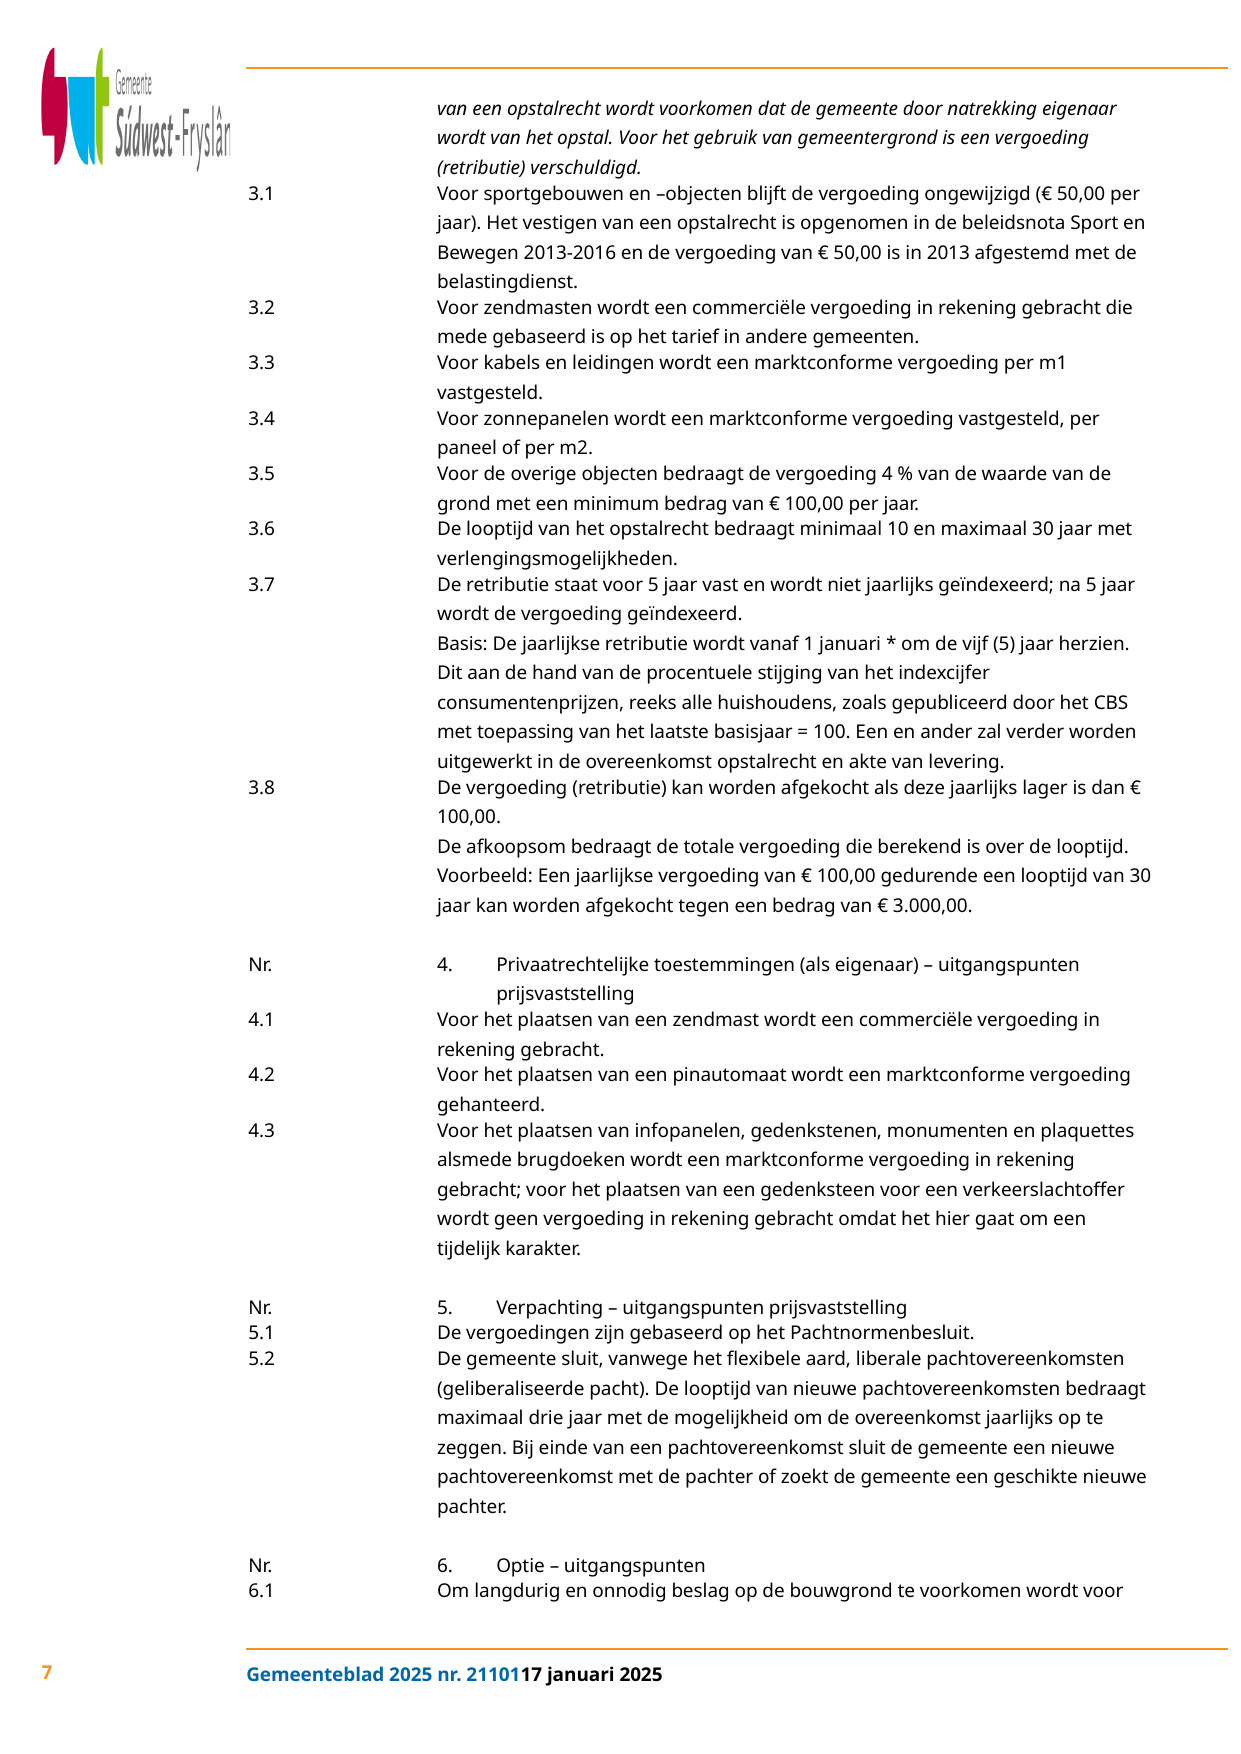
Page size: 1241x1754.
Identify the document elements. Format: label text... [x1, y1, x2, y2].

table_cell 3.3 [248, 350, 437, 405]
table_header van een opstalrecht wordt voorkomen dat de gemeente door natrekking eigenaar wordt van het opstal. Voor het gebruik van gemeentergrond is een vergoeding (retributie) verschuldigd. [437, 95, 1152, 180]
table_cell 3.2 [248, 294, 437, 349]
table_cell 3.6 [248, 515, 437, 571]
table_cell De vergoedingen zijn gebaseerd op het Pachtnormenbesluit. [437, 1320, 1152, 1345]
table_cell 4.3 [248, 1117, 437, 1261]
table_cell De retributie staat voor 5 jaar vast en wordt niet jaarlijks geïndexeerd; na 5 jaar wordt de vergoeding geïndexeerd. Basis: De jaarlijkse retributie wordt vanaf 1 januari * om de vijf (5) jaar herzien. Dit aan de hand van de procentuele stijging van het indexcijfer consumentenprijzen, reeks alle huishoudens, zoals gepubliceerd door het CBS met toepassing van het laatste basisjaar = 100. Een en ander zal verder worden uitgewerkt in de overeenkomst opstalrecht en akte van levering. [437, 571, 1152, 774]
table_cell 5.1 [248, 1320, 437, 1345]
table_cell Voor sportgebouwen en –objecten blijft de vergoeding ongewijzigd (€ 50,00 per jaar). Het vestigen van een opstalrecht is opgenomen in de beleidsnota Sport en Bewegen 2013-2016 en de vergoeding van € 50,00 is in 2013 afgestemd met de belastingdienst. [437, 180, 1152, 294]
table_header Nr. [248, 951, 437, 1006]
table_header Privaatrechtelijke toestemmingen (als eigenaar) – uitgangspunten prijsvaststelling [437, 951, 1152, 1006]
table_cell Voor de overige objecten bedraagt de vergoeding 4 % van de waarde van de grond met een minimum bedrag van € 100,00 per jaar. [437, 460, 1152, 515]
table_cell Voor het plaatsen van infopanelen, gedenkstenen, monumenten en plaquettes alsmede brugdoeken wordt een marktconforme vergoeding in rekening gebracht; voor het plaatsen van een gedenksteen voor een verkeerslachtoffer wordt geen vergoeding in rekening gebracht omdat het hier gaat om een tijdelijk karakter. [437, 1117, 1152, 1261]
table_cell Om langdurig en onnodig beslag op de bouwgrond te voorkomen wordt voor [437, 1578, 1152, 1603]
table_header [248, 95, 437, 180]
table_cell Voor kabels en leidingen wordt een marktconforme vergoeding per m1 vastgesteld. [437, 350, 1152, 405]
table_cell 4.1 [248, 1006, 437, 1062]
table_cell Voor zonnepanelen wordt een marktconforme vergoeding vastgesteld, per paneel of per m2. [437, 405, 1152, 460]
table_cell 6.1 [248, 1578, 437, 1603]
table_header Nr. [248, 1552, 437, 1578]
picture [41, 47, 231, 172]
table_cell De looptijd van het opstalrecht bedraagt minimaal 10 en maximaal 30 jaar met verlengingsmogelijkheden. [437, 515, 1152, 571]
table_cell Voor zendmasten wordt een commerciële vergoeding in rekening gebracht die mede gebaseerd is op het tarief in andere gemeenten. [437, 294, 1152, 349]
table_header Verpachting – uitgangspunten prijsvaststelling [437, 1294, 1152, 1319]
table_header Optie – uitgangspunten [437, 1552, 1152, 1578]
table_cell De gemeente sluit, vanwege het flexibele aard, liberale pachtovereenkomsten (geliberaliseerde pacht). De looptijd van nieuwe pachtovereenkomsten bedraagt maximaal drie jaar met de mogelijkheid om de overeenkomst jaarlijks op te zeggen. Bij einde van een pachtovereenkomst sluit de gemeente een nieuwe pachtovereenkomst met de pachter of zoekt de gemeente een geschikte nieuwe pachter. [437, 1345, 1152, 1519]
table_cell 3.7 [248, 571, 437, 774]
table_cell 3.1 [248, 180, 437, 294]
table_cell 3.5 [248, 460, 437, 515]
table_cell De vergoeding (retributie) kan worden afgekocht als deze jaarlijks lager is dan € 100,00. De afkoopsom bedraagt de totale vergoeding die berekend is over de looptijd. Voorbeeld: Een jaarlijkse vergoeding van € 100,00 gedurende een looptijd van 30 jaar kan worden afgekocht tegen een bedrag van € 3.000,00. [437, 774, 1152, 918]
table_cell 3.4 [248, 405, 437, 460]
table_cell 4.2 [248, 1062, 437, 1117]
table_cell Voor het plaatsen van een zendmast wordt een commerciële vergoeding in rekening gebracht. [437, 1006, 1152, 1062]
table_header Nr. [248, 1294, 437, 1319]
table_cell Voor het plaatsen van een pinautomaat wordt een marktconforme vergoeding gehanteerd. [437, 1062, 1152, 1117]
table_cell 3.8 [248, 774, 437, 918]
table_cell 5.2 [248, 1345, 437, 1519]
